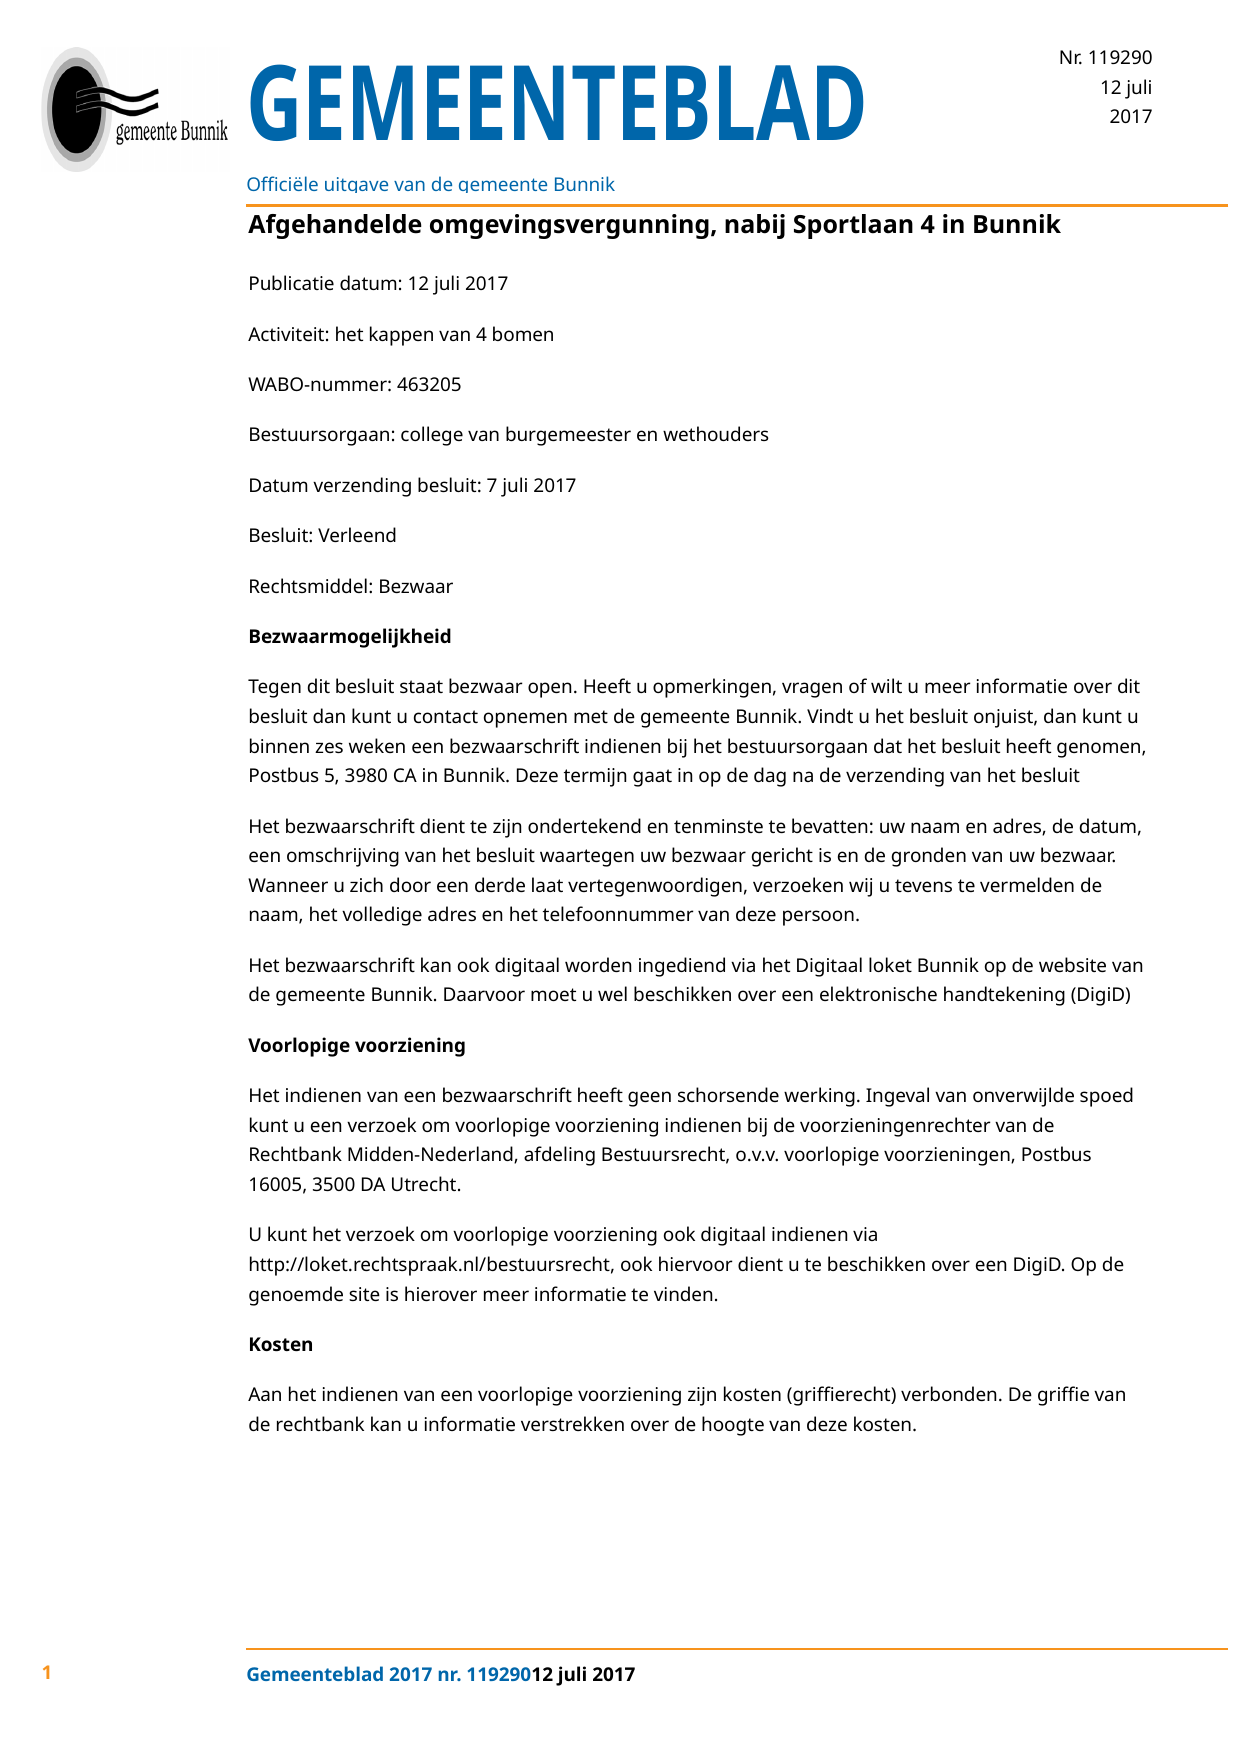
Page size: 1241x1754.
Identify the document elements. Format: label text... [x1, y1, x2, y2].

text Het bezwaarschrift dient te zijn ondertekend en tenminste te bevatten: uw naam en adres, de datum, een omschrijving van het besluit waartegen uw bezwaar gericht is en de gronden van uw bezwaar. Wanneer u zich door een derde laat vertegenwoordigen, verzoeken wij u tevens te vermelden de naam, het volledige adres en het telefoonnummer van deze persoon. [248, 813, 1152, 927]
text Publicatie datum: 12 juli 2017 [248, 270, 1152, 296]
text Kosten [248, 1331, 1152, 1357]
text Aan het indienen van een voorlopige voorziening zijn kosten (griffierecht) verbonden. De griffie van de rechtbank kan u informatie verstrekken over de hoogte van deze kosten. [248, 1382, 1152, 1437]
text Rechtsmiddel: Bezwaar [248, 573, 1152, 598]
text Besluit: Verleend [248, 522, 1152, 548]
text Bezwaarmogelijkheid [248, 623, 1152, 649]
text Datum verzending besluit: 7 juli 2017 [248, 472, 1152, 498]
text Voorlopige voorziening [248, 1032, 1152, 1058]
picture [41, 47, 231, 172]
text Bestuursorgaan: college van burgemeester en wethouders [248, 422, 1152, 447]
text Tegen dit besluit staat bezwaar open. Heeft u opmerkingen, vragen of wilt u meer informatie over dit besluit dan kunt u contact opnemen met de gemeente Bunnik. Vindt u het besluit onjuist, dan kunt u binnen zes weken een bezwaarschrift indienen bij het bestuursorgaan dat het besluit heeft genomen, Postbus 5, 3980 CA in Bunnik. Deze termijn gaat in op de dag na de verzending van het besluit [248, 674, 1152, 788]
text Het bezwaarschrift kan ook digitaal worden ingediend via het Digitaal loket Bunnik op de website van de gemeente Bunnik. Daarvoor moet u wel beschikken over een elektronische handtekening (DigiD) [248, 952, 1152, 1007]
text Afgehandelde omgevingsvergunning, nabij Sportlaan 4 in Bunnik [248, 207, 1152, 241]
text WABO-nummer: 463205 [248, 371, 1152, 397]
text Het indienen van een bezwaarschrift heeft geen schorsende werking. Ingeval van onverwijlde spoed kunt u een verzoek om voorlopige voorziening indienen bij de voorzieningenrechter van de Rechtbank Midden-Nederland, afdeling Bestuursrecht, o.v.v. voorlopige voorzieningen, Postbus 16005, 3500 DA Utrecht. [248, 1082, 1152, 1197]
text Activiteit: het kappen van 4 bomen [248, 321, 1152, 346]
text U kunt het verzoek om voorlopige voorziening ook digitaal indienen via http://loket.rechtspraak.nl/bestuursrecht, ook hiervoor dient u te beschikken over een DigiD. Op de genoemde site is hierover meer informatie te vinden. [248, 1222, 1152, 1306]
